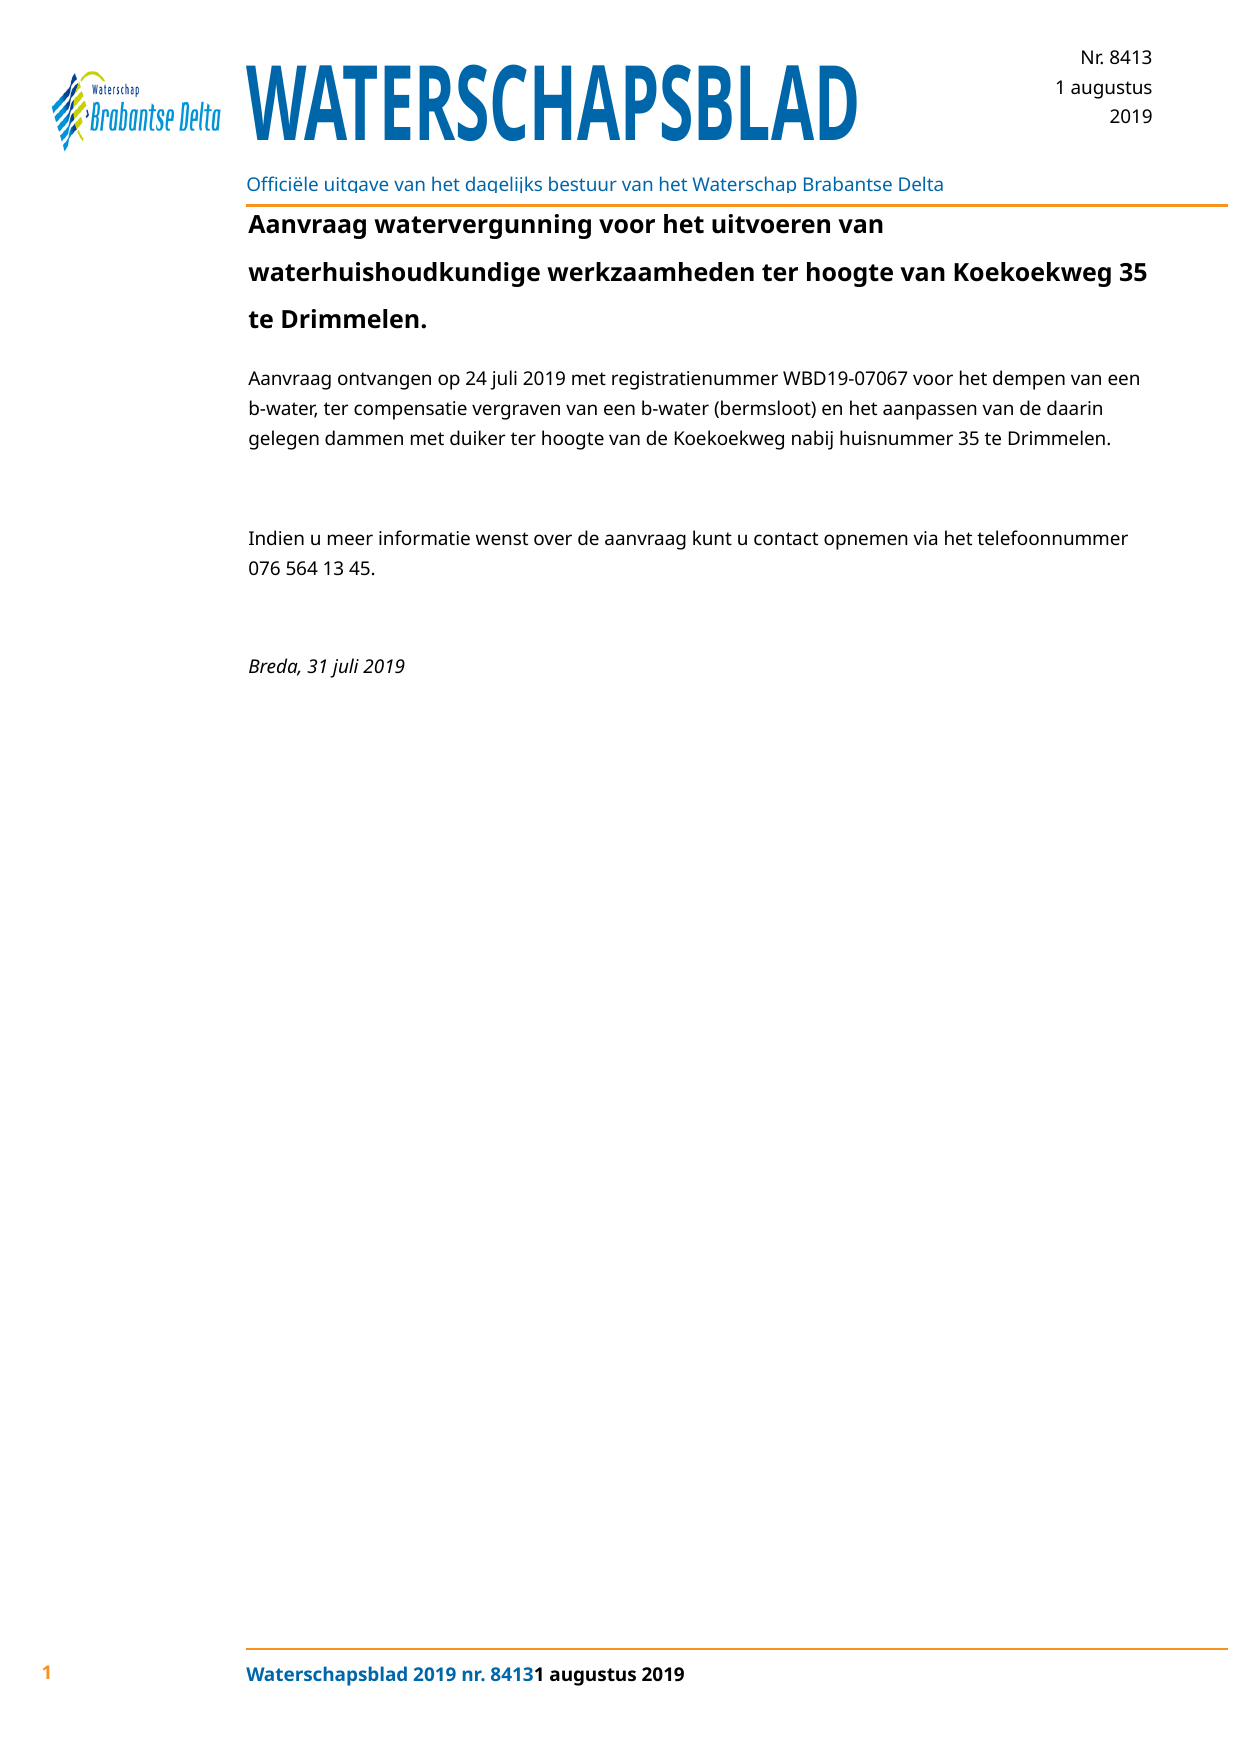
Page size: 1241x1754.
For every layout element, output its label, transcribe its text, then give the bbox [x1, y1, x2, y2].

text Indien u meer informatie wenst over de aanvraag kunt u contact opnemen via het telefoonnummer 076 564 13 45. [248, 526, 1152, 581]
text Breda, 31 juli 2019 [248, 653, 1152, 679]
text Aanvraag ontvangen op 24 juli 2019 met registratienummer WBD19-07067 voor het dempen van een b-water, ter compensatie vergraven van een b-water (bermsloot) en het aanpassen van de daarin gelegen dammen met duiker ter hoogte van de Koekoekweg nabij huisnummer 35 te Drimmelen. [248, 366, 1152, 450]
picture [41, 47, 231, 172]
text Aanvraag watervergunning voor het uitvoeren van waterhuishoudkundige werkzaamheden ter hoogte van Koekoekweg 35 te Drimmelen. [248, 207, 1152, 336]
